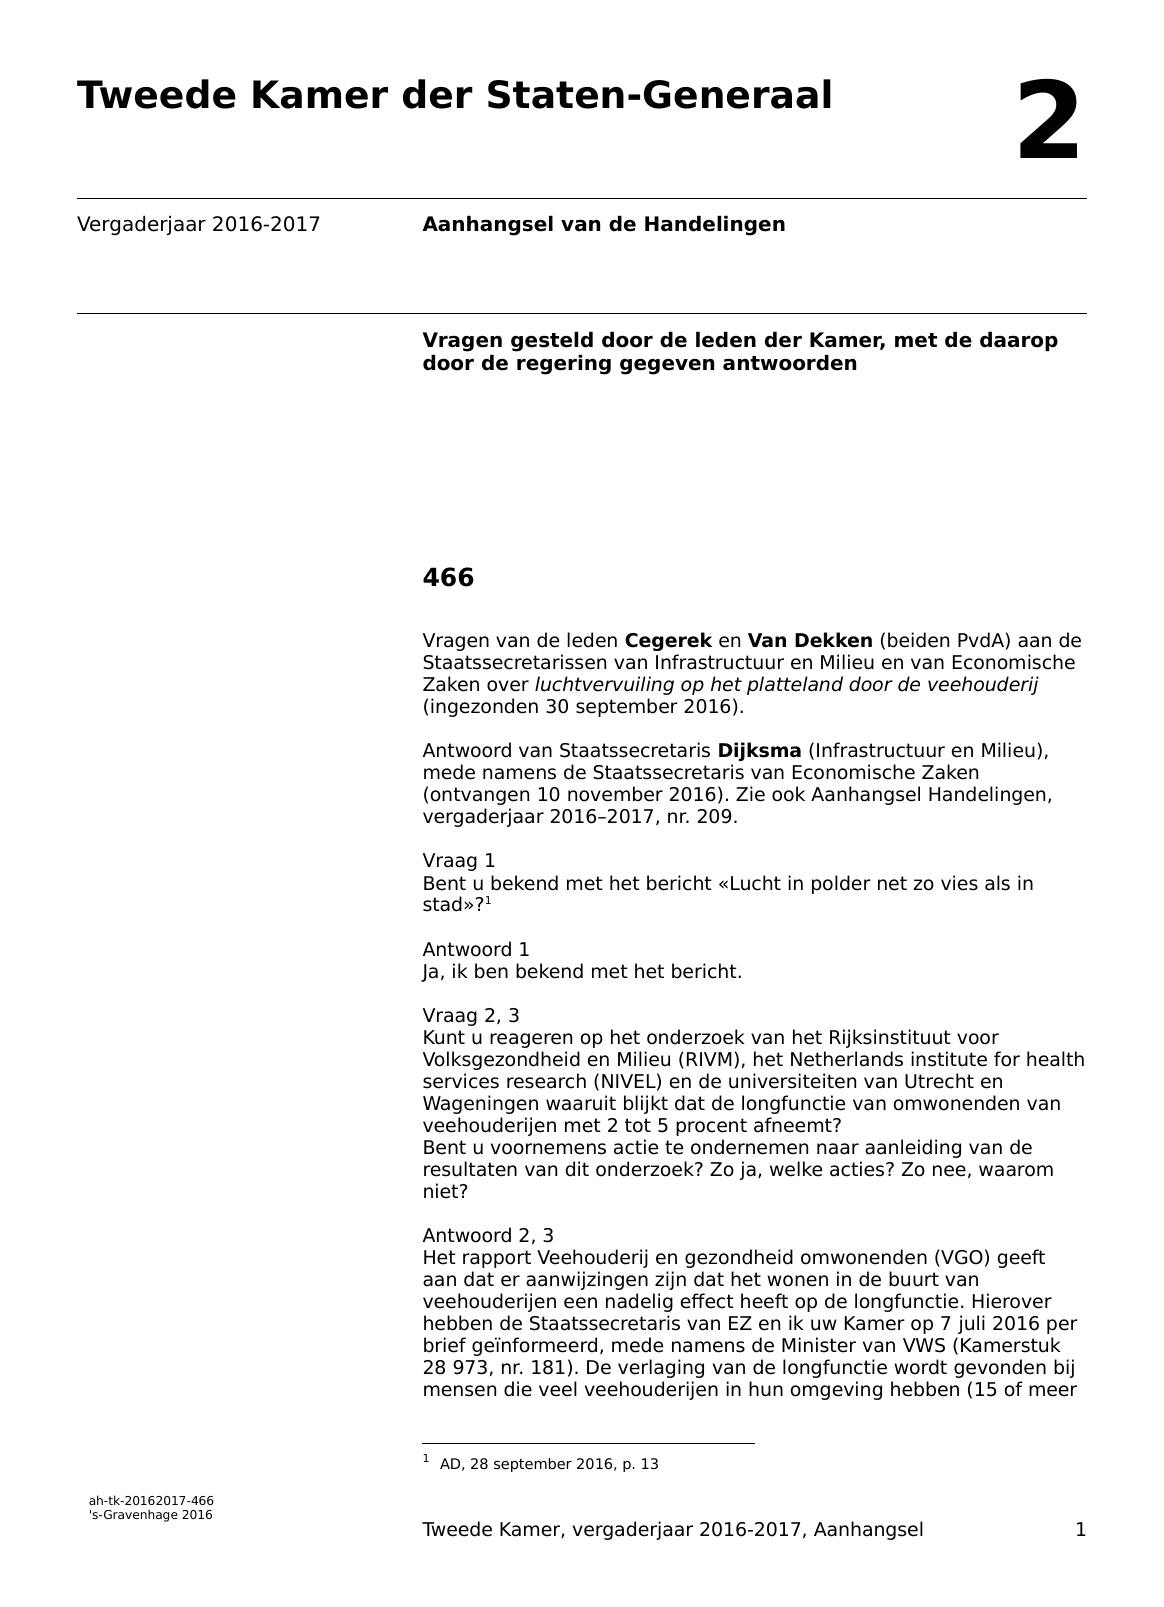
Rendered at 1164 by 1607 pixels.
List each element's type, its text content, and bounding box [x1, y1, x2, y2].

text Antwoord 2, 3 [422, 1225, 1087, 1247]
text Antwoord van Staatssecretaris Dijksma (Infrastructuur en Milieu), mede namens de Staatssecretaris van Economische Zaken (ontvangen 10 november 2016). Zie ook Aanhangsel Handelingen, vergaderjaar 2016–2017, nr. 209. [422, 740, 1087, 828]
text Ja, ik ben bekend met het bericht. [422, 961, 1087, 982]
text Antwoord 1 [422, 938, 1087, 961]
text Vragen van de leden Cegerek en Van Dekken (beiden PvdA) aan de Staatssecretarissen van Infrastructuur en Milieu en van Economische Zaken over luchtvervuiling op het platteland door de veehouderij (ingezonden 30 september 2016). [422, 630, 1087, 718]
text Vraag 2, 3 [422, 1005, 1087, 1027]
table_cell Vergaderjaar 2016-2017 [77, 199, 422, 313]
text Bent u voornemens actie te ondernemen naar aanleiding van de resultaten van dit onderzoek? Zo ja, welke acties? Zo nee, waarom niet? [422, 1137, 1087, 1202]
table_cell Aanhangsel van de Handelingen [422, 199, 1087, 313]
table_cell Vragen gesteld door de leden der Kamer, met de daarop door de regering gegeven antwoorden [422, 314, 1087, 375]
text Het rapport Veehouderij en gezondheid omwonenden (VGO) geeft aan dat er aanwijzingen zijn dat het wonen in de buurt van veehouderijen een nadelig effect heeft op de longfunctie. Hierover hebben de Staatssecretaris van EZ en ik uw Kamer op 7 juli 2016 per brief geïnformeerd, mede namens de Minister van VWS (Kamerstuk 28 973, nr. 181). De verlaging van de longfunctie wordt gevonden bij mensen die veel veehouderijen in hun omgeving hebben (15 of meer [422, 1247, 1087, 1401]
text ah-tk-20162017-466 [88, 1494, 323, 1508]
table_header Tweede Kamer der Staten-Generaal [77, 59, 886, 198]
text AD, 28 september 2016, p. 13 [422, 1452, 1087, 1474]
text Kunt u reageren op het onderzoek van het Rijksinstituut voor Volksgezondheid en Milieu (RIVM), het Netherlands institute for health services research (NIVEL) en de universiteiten van Utrecht en Wageningen waaruit blijkt dat de longfunctie van omwonenden van veehouderijen met 2 tot 5 procent afneemt? [422, 1027, 1087, 1137]
text 466 [422, 563, 1087, 592]
text 's-Gravenhage 2016 [88, 1508, 323, 1522]
text Vraag 1 [422, 850, 1087, 872]
text Bent u bekend met het bericht «Lucht in polder net zo vies als in stad»? [422, 872, 1087, 916]
table_header 2 [886, 59, 1087, 198]
table_cell [77, 314, 422, 375]
